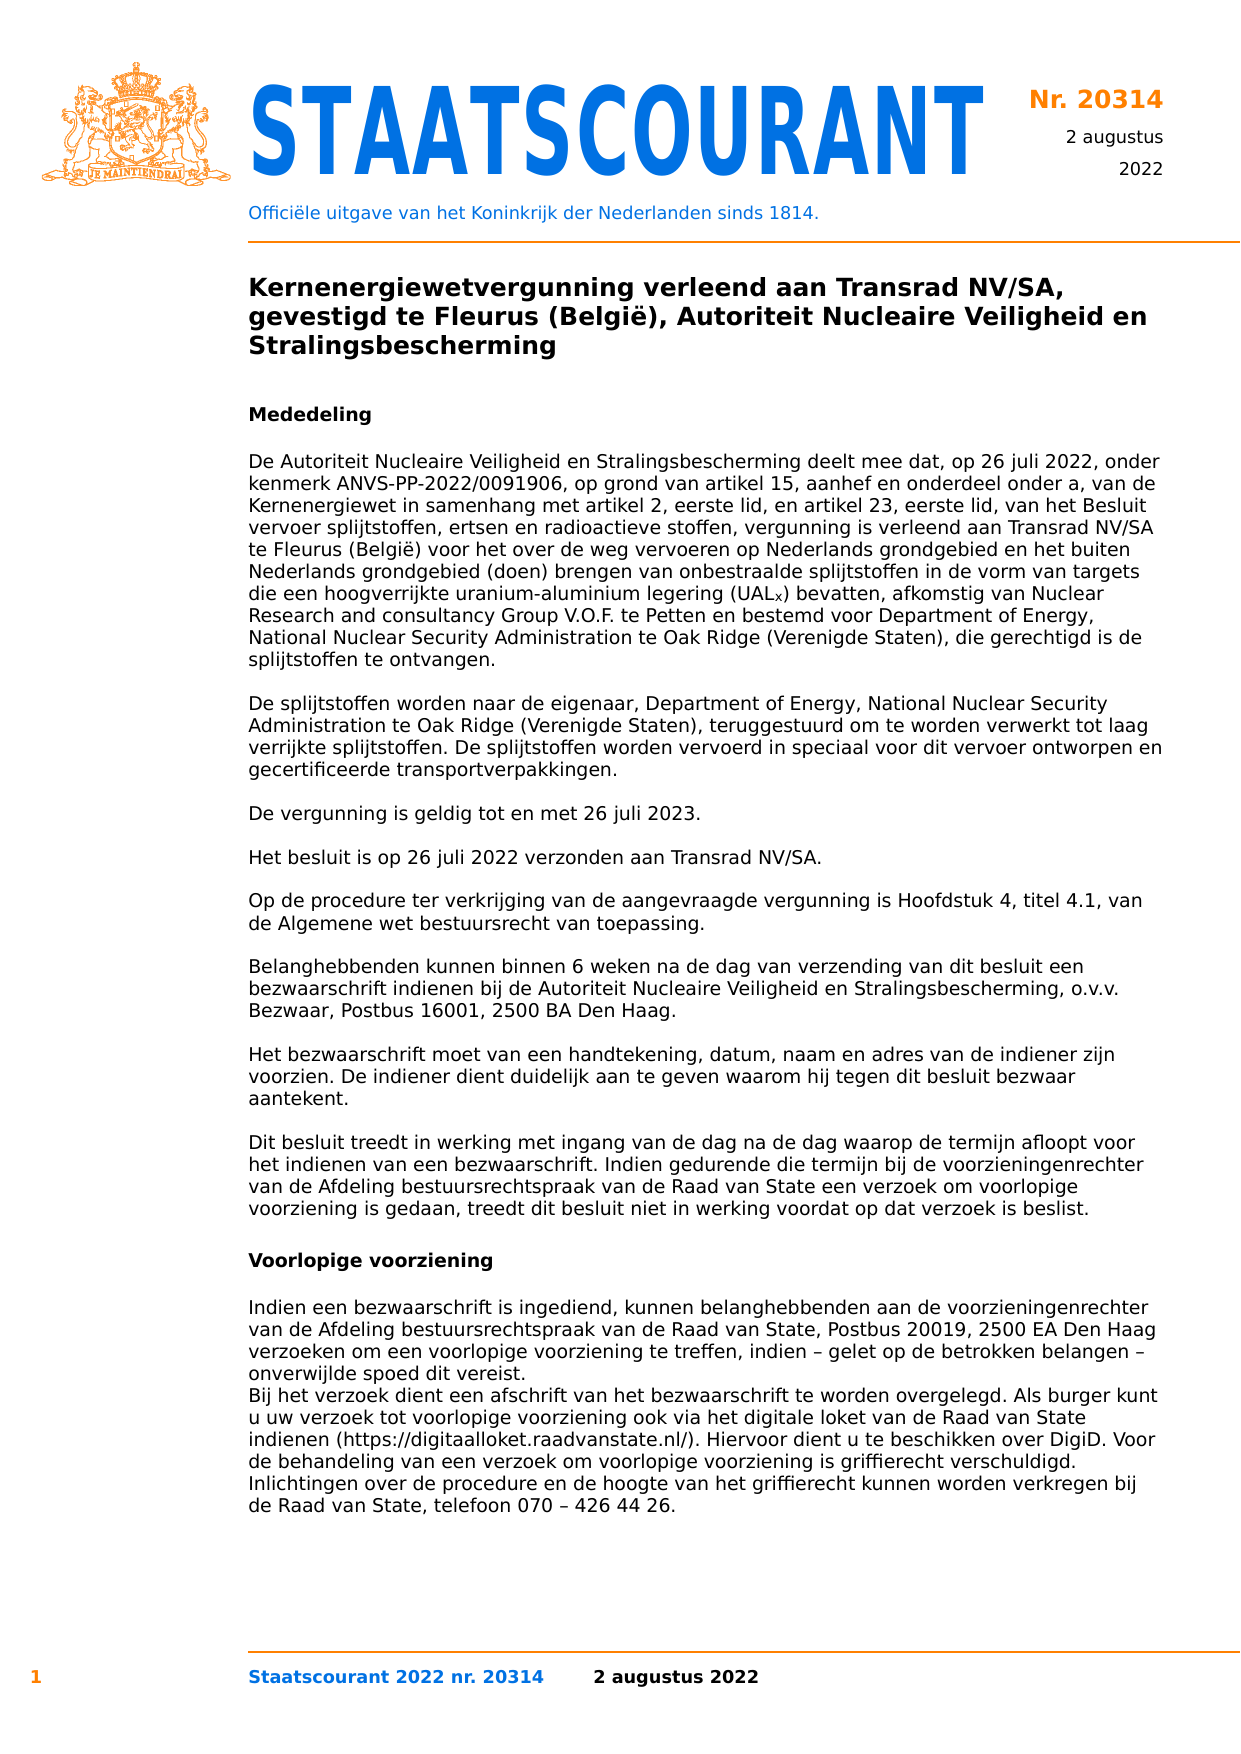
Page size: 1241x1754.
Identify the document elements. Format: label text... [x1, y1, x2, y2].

text Bij het verzoek dient een afschrift van het bezwaarschrift te worden overgelegd. Als burger kunt u uw verzoek tot voorlopige voorziening ook via het digitale loket van de Raad van State indienen (https://digitaalloket.raadvanstate.nl/). Hiervoor dient u te beschikken over DigiD. Voor de behandeling van een verzoek om voorlopige voorziening is griffierecht verschuldigd. Inlichtingen over de procedure en de hoogte van het griffierecht kunnen worden verkregen bij de Raad van State, telefoon 070 – 426 44 26. [248, 1385, 1163, 1517]
text De Autoriteit Nucleaire Veiligheid en Stralingsbescherming deelt mee dat, op 26 juli 2022, onder kenmerk ANVS-PP-2022/0091906, op grond van artikel 15, aanhef en onderdeel onder a, van de Kernenergiewet in samenhang met artikel 2, eerste lid, en artikel 23, eerste lid, van het Besluit vervoer splijtstoffen, ertsen en radioactieve stoffen, vergunning is verleend aan Transrad NV/SA te Fleurus (België) voor het over de weg vervoeren op Nederlands grondgebied en het buiten Nederlands grondgebied (doen) brengen van onbestraalde splijtstoffen in de vorm van targets die een hoogverrijkte uranium-aluminium legering (UALx) bevatten, afkomstig van Nuclear Research and consultancy Group V.O.F. te Petten en bestemd voor Department of Energy, National Nuclear Security Administration te Oak Ridge (Verenigde Staten), die gerechtigd is de splijtstoffen te ontvangen. [248, 451, 1163, 671]
text Het bezwaarschrift moet van een handtekening, datum, naam en adres van de indiener zijn voorzien. De indiener dient duidelijk aan te geven waarom hij tegen dit besluit bezwaar aantekent. [248, 1044, 1163, 1110]
table_cell Officiële uitgave van het Koninkrijk der Nederlanden sinds 1814. [248, 203, 1240, 241]
text Belanghebbenden kunnen binnen 6 weken na de dag van verzending van dit besluit een bezwaarschrift indienen bij de Autoriteit Nucleaire Veiligheid en Stralingsbescherming, o.v.v. Bezwaar, Postbus 16001, 2500 BA Den Haag. [248, 956, 1163, 1022]
text Dit besluit treedt in werking met ingang van de dag na de dag waarop de termijn afloopt voor het indienen van een bezwaarschrift. Indien gedurende die termijn bij de voorzieningenrechter van de Afdeling bestuursrechtspraak van de Raad van State een verzoek om voorlopige voorziening is gedaan, treedt dit besluit niet in werking voordat op dat verzoek is beslist. [248, 1132, 1163, 1220]
text De vergunning is geldig tot en met 26 juli 2023. [248, 803, 1163, 825]
subtitle Voorlopige voorziening [248, 1250, 1163, 1272]
subtitle Mededeling [248, 404, 1163, 426]
picture [41, 62, 231, 186]
text Het besluit is op 26 juli 2022 verzonden aan Transrad NV/SA. [248, 847, 1163, 868]
text De splijtstoffen worden naar de eigenaar, Department of Energy, National Nuclear Security Administration te Oak Ridge (Verenigde Staten), teruggestuurd om te worden verwerkt tot laag verrijkte splijtstoffen. De splijtstoffen worden vervoerd in speciaal voor dit vervoer ontworpen en gecertificeerde transportverpakkingen. [248, 693, 1163, 781]
subtitle Kernenergiewetvergunning verleend aan Transrad NV/SA, gevestigd te Fleurus (België), Autoriteit Nucleaire Veiligheid en Stralingsbescherming [248, 273, 1163, 361]
table_cell 2 augustus [998, 121, 1240, 153]
table_header [25, 62, 248, 241]
text Indien een bezwaarschrift is ingediend, kunnen belanghebbenden aan de voorzieningenrechter van de Afdeling bestuursrechtspraak van de Raad van State, Postbus 20019, 2500 EA Den Haag verzoeken om een voorlopige voorziening te treffen, indien – gelet op de betrokken belangen – onverwijlde spoed dit vereist. [248, 1297, 1163, 1385]
table_header STAATSCOURANT [248, 62, 998, 203]
table_cell 2022 [998, 153, 1240, 203]
text Op de procedure ter verkrijging van de aangevraagde vergunning is Hoofdstuk 4, titel 4.1, van de Algemene wet bestuursrecht van toepassing. [248, 890, 1163, 934]
table_header Nr. 20314 [998, 62, 1240, 121]
